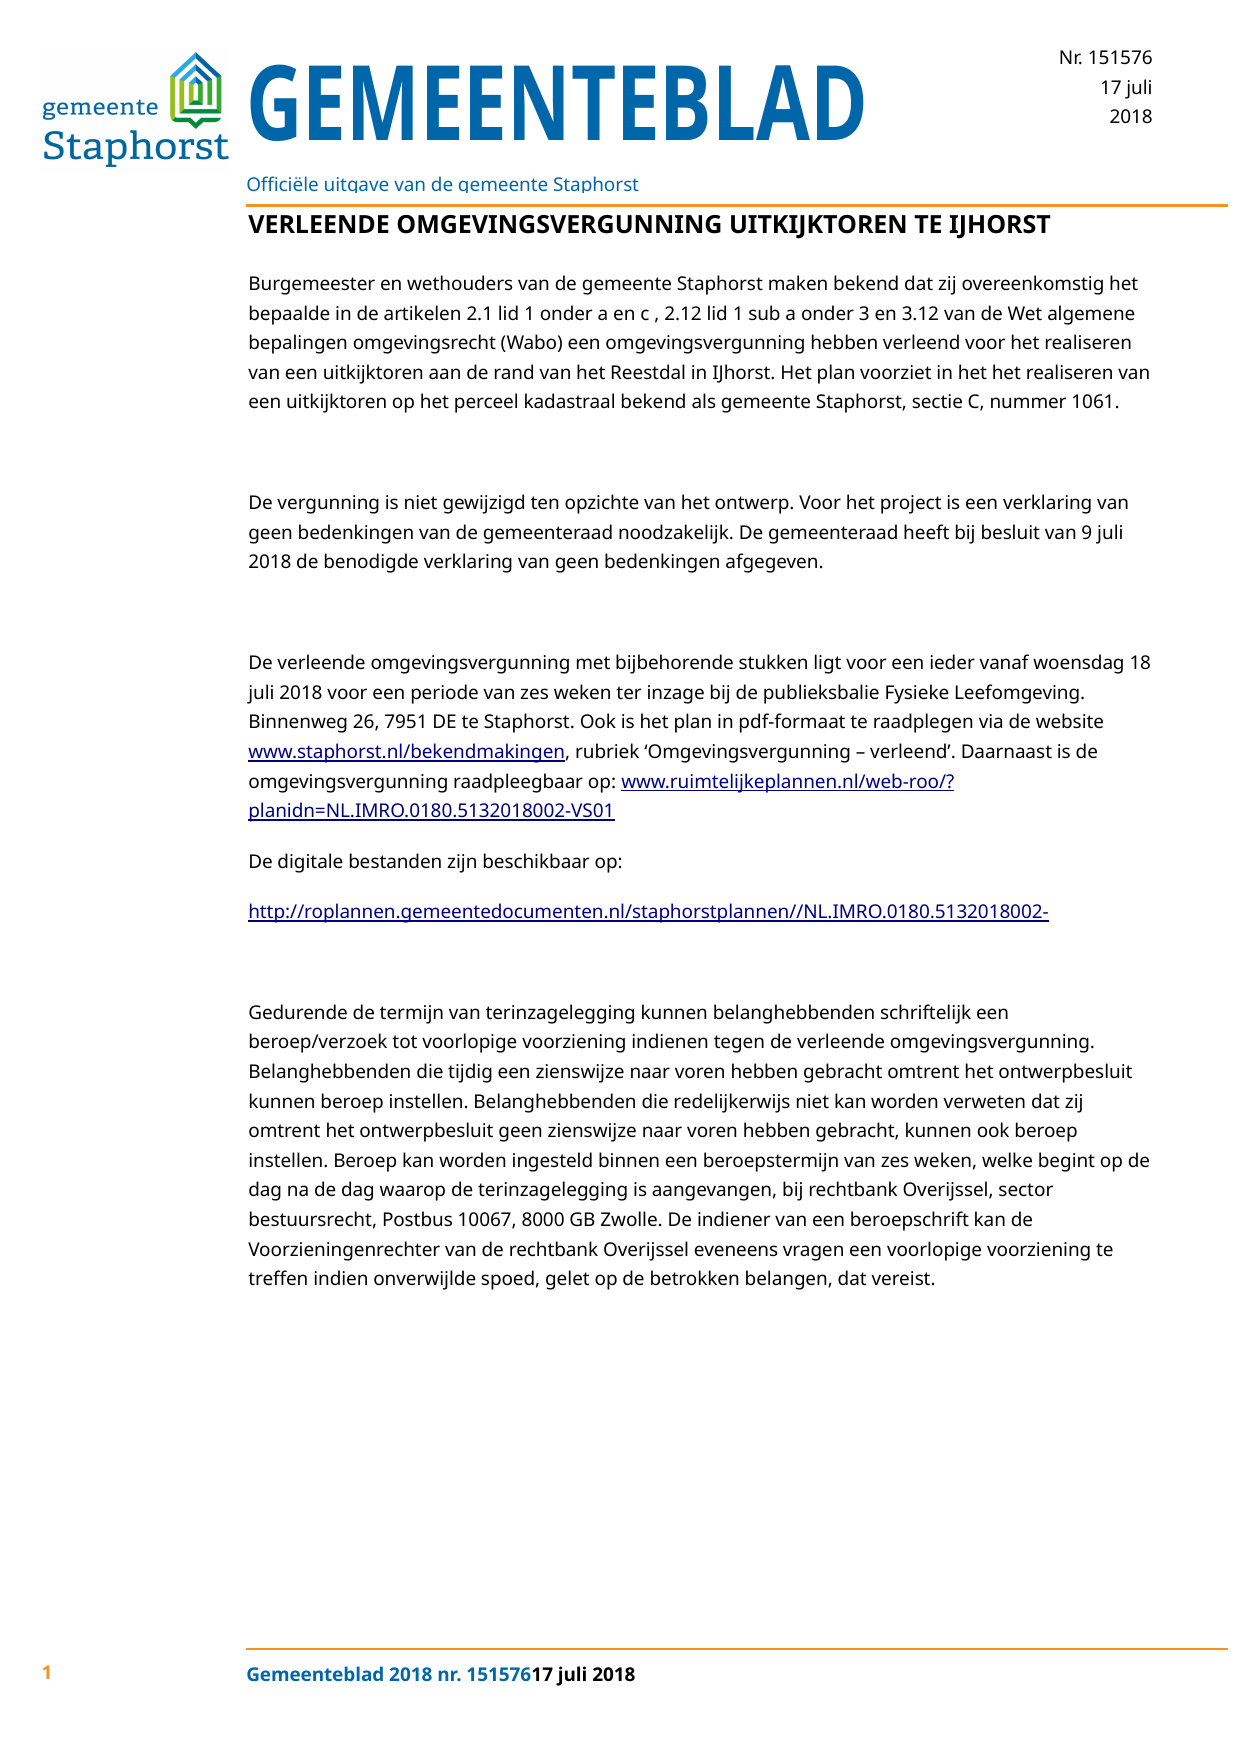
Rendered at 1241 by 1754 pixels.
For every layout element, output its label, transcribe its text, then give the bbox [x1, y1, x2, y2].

text De digitale bestanden zijn beschikbaar op: [248, 848, 1152, 873]
text VERLEENDE OMGEVINGSVERGUNNING UITKIJKTOREN TE IJHORST [248, 207, 1152, 241]
picture [41, 47, 231, 172]
text Gedurende de termijn van terinzagelegging kunnen belanghebbenden schriftelijk een beroep/verzoek tot voorlopige voorziening indienen tegen de verleende omgevingsvergunning. Belanghebbenden die tijdig een zienswijze naar voren hebben gebracht omtrent het ontwerpbesluit kunnen beroep instellen. Belanghebbenden die redelijkerwijs niet kan worden verweten dat zij omtrent het ontwerpbesluit geen zienswijze naar voren hebben gebracht, kunnen ook beroep instellen. Beroep kan worden ingesteld binnen een beroepstermijn van zes weken, welke begint op de dag na de dag waarop de terinzagelegging is aangevangen, bij rechtbank Overijssel, sector bestuursrecht, Postbus 10067, 8000 GB Zwolle. De indiener van een beroepschrift kan de Voorzieningenrechter van de rechtbank Overijssel eveneens vragen een voorlopige voorziening te treffen indien onverwijlde spoed, gelet op de betrokken belangen, dat vereist. [248, 999, 1152, 1291]
text De verleende omgevingsvergunning met bijbehorende stukken ligt voor een ieder vanaf woensdag 18 juli 2018 voor een periode van zes weken ter inzage bij de publieksbalie Fysieke Leefomgeving. Binnenweg 26, 7951 DE te Staphorst. Ook is het plan in pdf-formaat te raadplegen via de website www.staphorst.nl/bekendmakingen, rubriek ‘Omgevingsvergunning – verleend’. Daarnaast is de omgevingsvergunning raadpleegbaar op: www.ruimtelijkeplannen.nl/web-roo/?planidn=NL.IMRO.0180.5132018002-VS01 [248, 649, 1152, 823]
text Burgemeester en wethouders van de gemeente Staphorst maken bekend dat zij overeenkomstig het bepaalde in de artikelen 2.1 lid 1 onder a en c , 2.12 lid 1 sub a onder 3 en 3.12 van de Wet algemene bepalingen omgevingsrecht (Wabo) een omgevingsvergunning hebben verleend voor het realiseren van een uitkijktoren aan de rand van het Reestdal in IJhorst. Het plan voorziet in het het realiseren van een uitkijktoren op het perceel kadastraal bekend als gemeente Staphorst, sectie C, nummer 1061. [248, 270, 1152, 414]
text http://roplannen.gemeentedocumenten.nl/staphorstplannen//NL.IMRO.0180.5132018002- [248, 898, 1152, 924]
text De vergunning is niet gewijzigd ten opzichte van het ontwerp. Voor het project is een verklaring van geen bedenkingen van de gemeenteraad noodzakelijk. De gemeenteraad heeft bij besluit van 9 juli 2018 de benodigde verklaring van geen bedenkingen afgegeven. [248, 489, 1152, 574]
